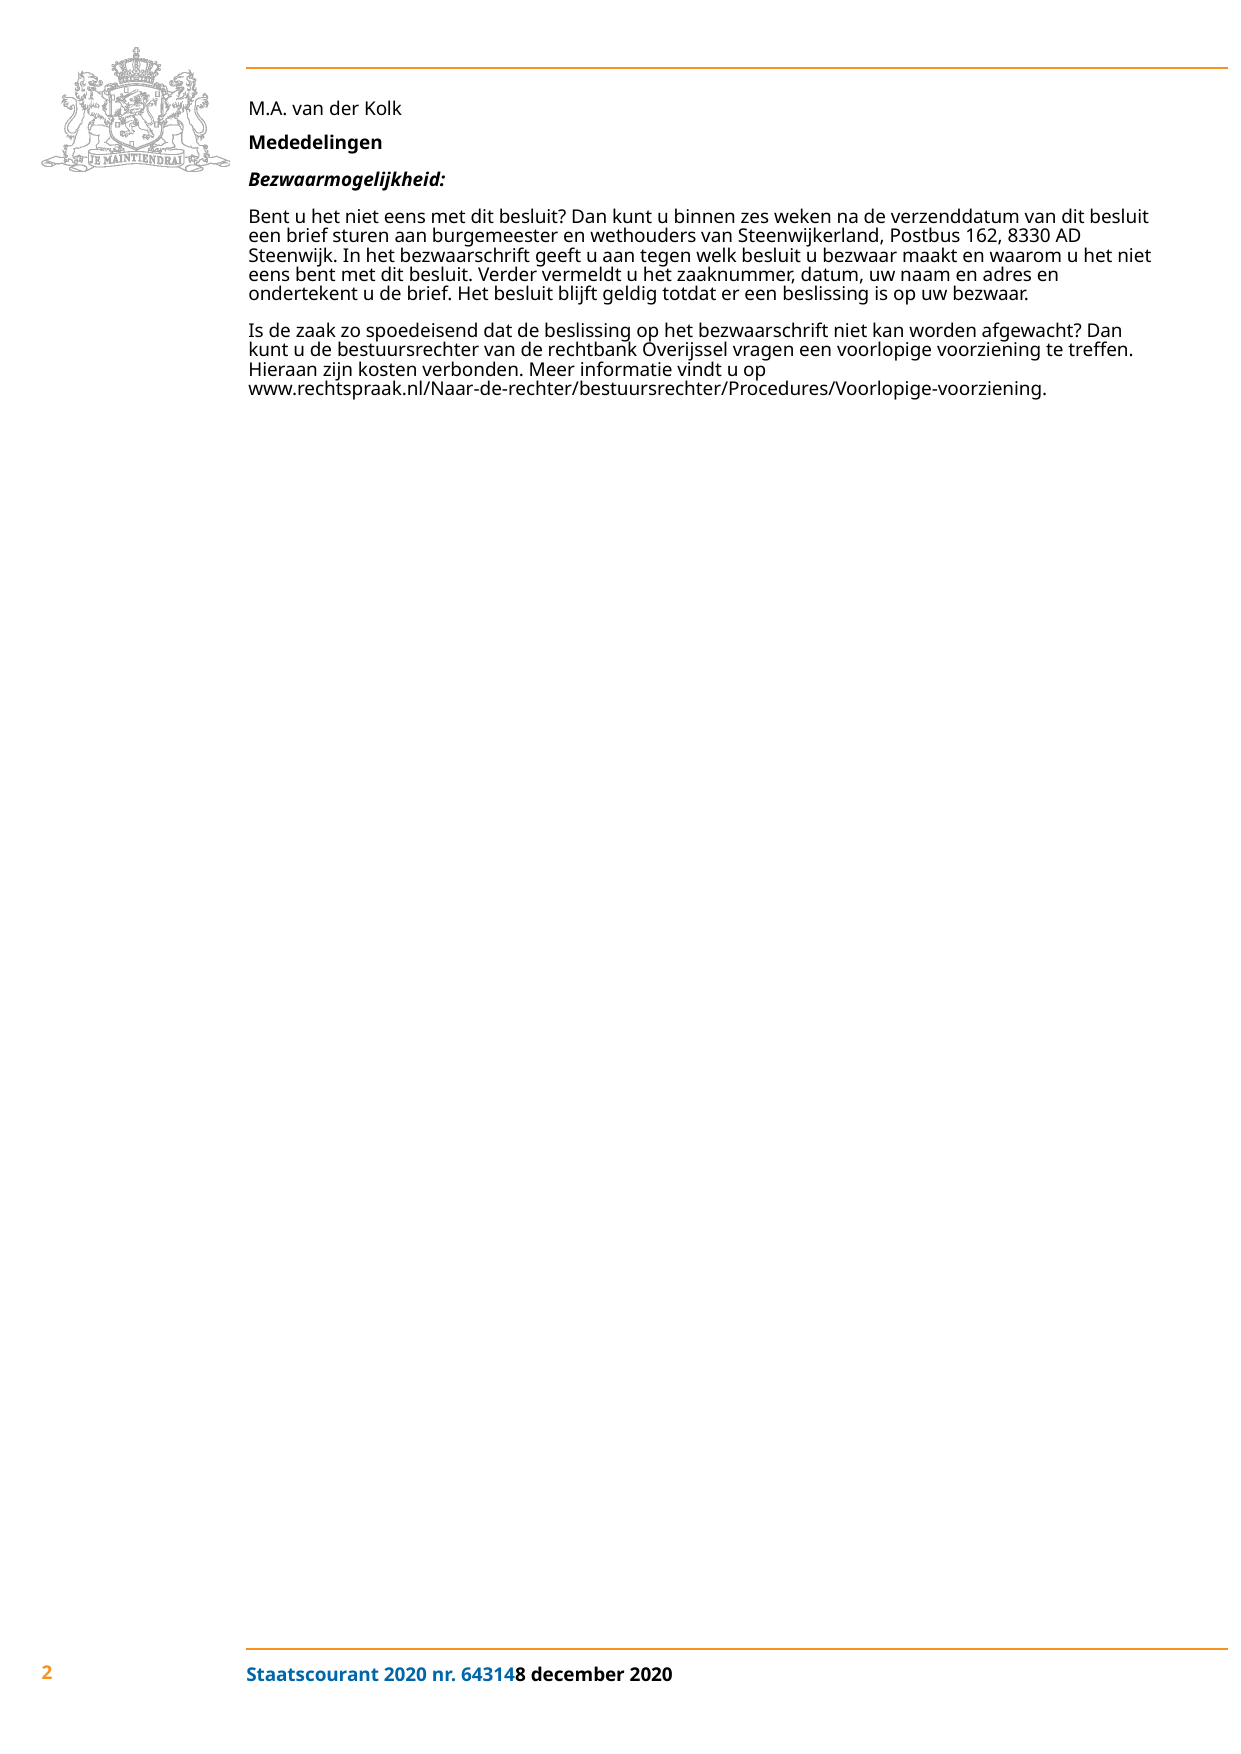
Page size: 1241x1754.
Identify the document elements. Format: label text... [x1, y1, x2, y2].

text Bezwaarmogelijkheid: [248, 171, 1152, 190]
picture [41, 47, 231, 172]
text M.A. van der Kolk [248, 95, 1152, 121]
text Is de zaak zo spoedeisend dat de beslissing op het bezwaarschrift niet kan worden afgewacht? Dan kunt u de bestuursrechter van de rechtbank Overijssel vragen een voorlopige voorziening te treffen. Hieraan zijn kosten verbonden. Meer informatie vindt u op www.rechtspraak.nl/Naar-de-rechter/bestuursrechter/Procedures/Voorlopige-voorziening. [248, 322, 1152, 399]
text Bent u het niet eens met dit besluit? Dan kunt u binnen zes weken na de verzenddatum van dit besluit een brief sturen aan burgemeester en wethouders van Steenwijkerland, Postbus 162, 8330 AD Steenwijk. In het bezwaarschrift geeft u aan tegen welk besluit u bezwaar maakt en waarom u het niet eens bent met dit besluit. Verder vermeldt u het zaaknummer, datum, uw naam en adres en ondertekent u de brief. Het besluit blijft geldig totdat er een beslissing is op uw bezwaar. [248, 208, 1152, 304]
text Mededelingen [248, 134, 1152, 153]
